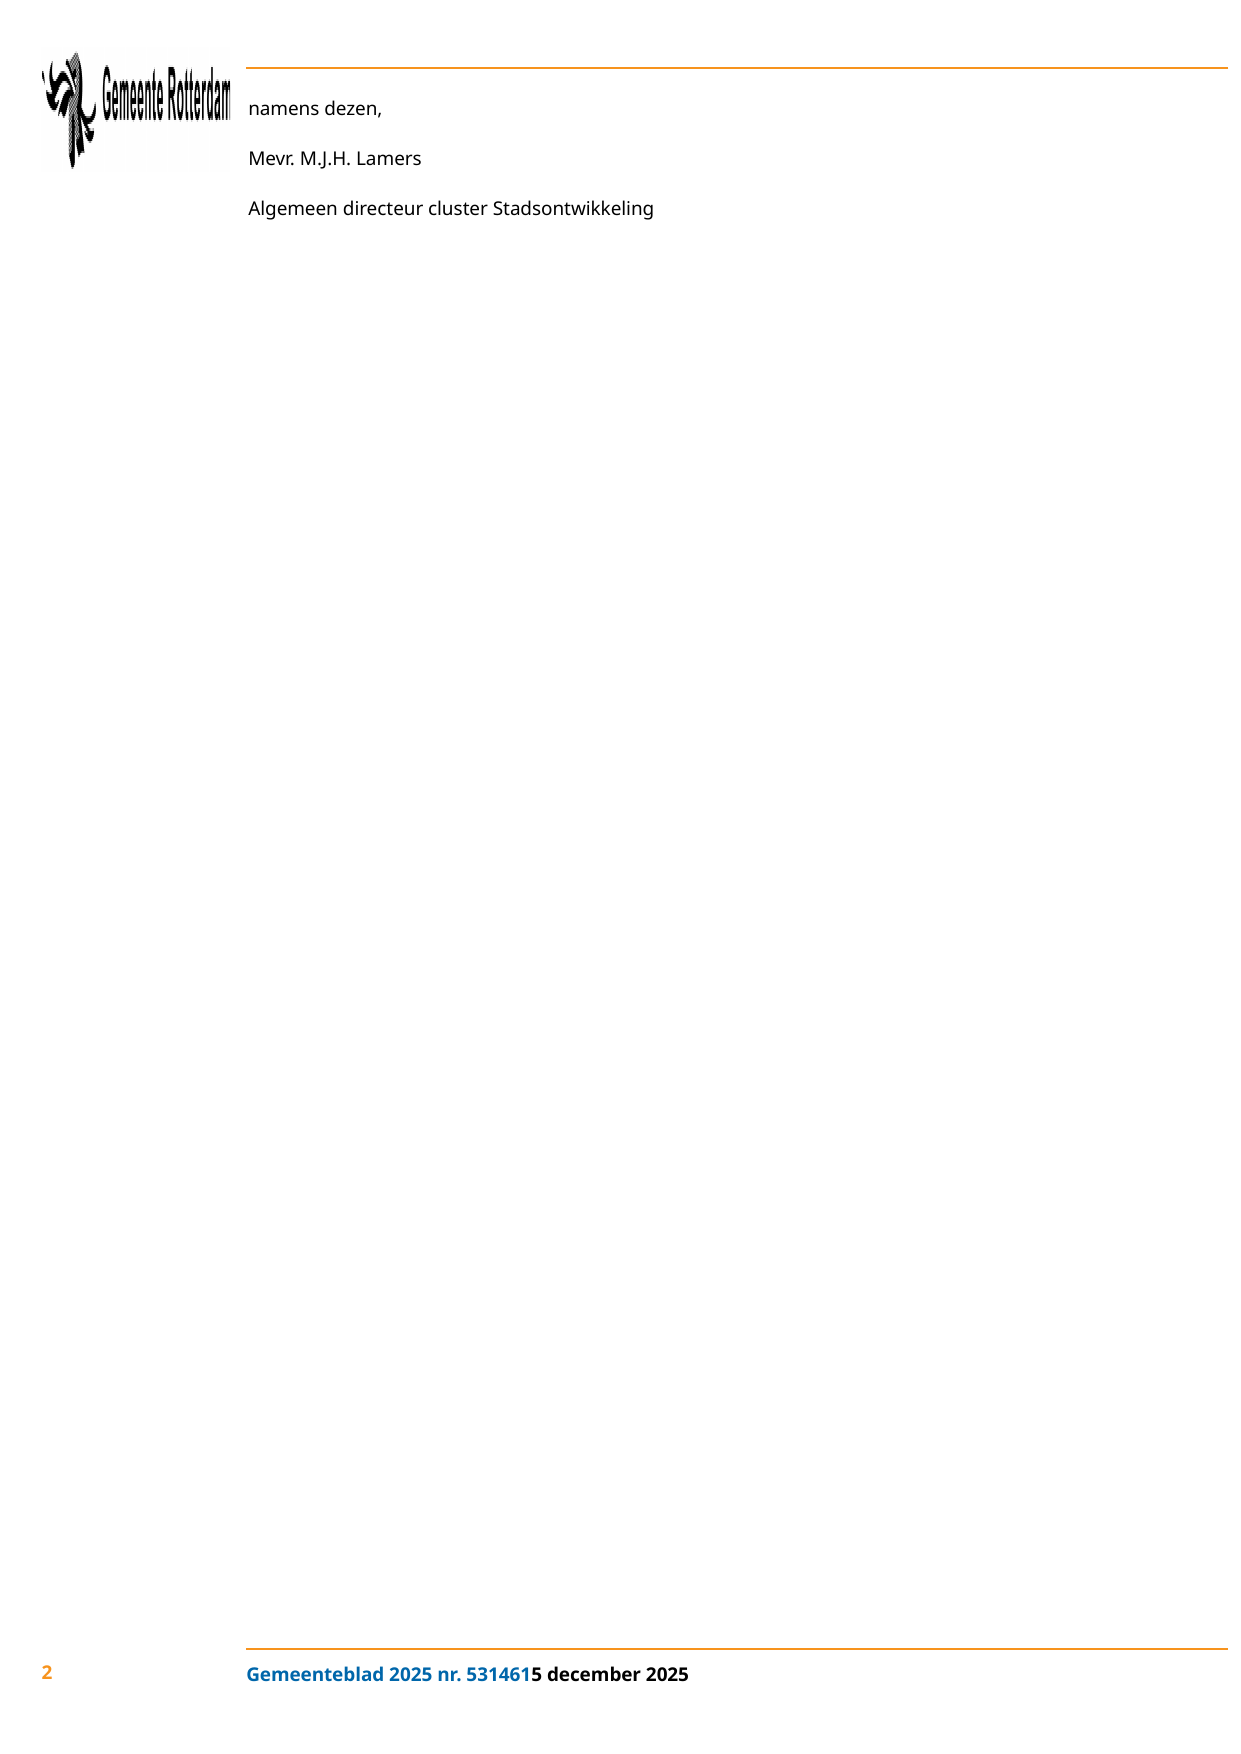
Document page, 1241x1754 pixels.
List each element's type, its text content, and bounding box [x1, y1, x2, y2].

text Mevr. M.J.H. Lamers [248, 145, 1152, 171]
picture [41, 47, 231, 172]
text namens dezen, [248, 95, 1152, 121]
text Algemeen directeur cluster Stadsontwikkeling [248, 196, 1152, 221]
